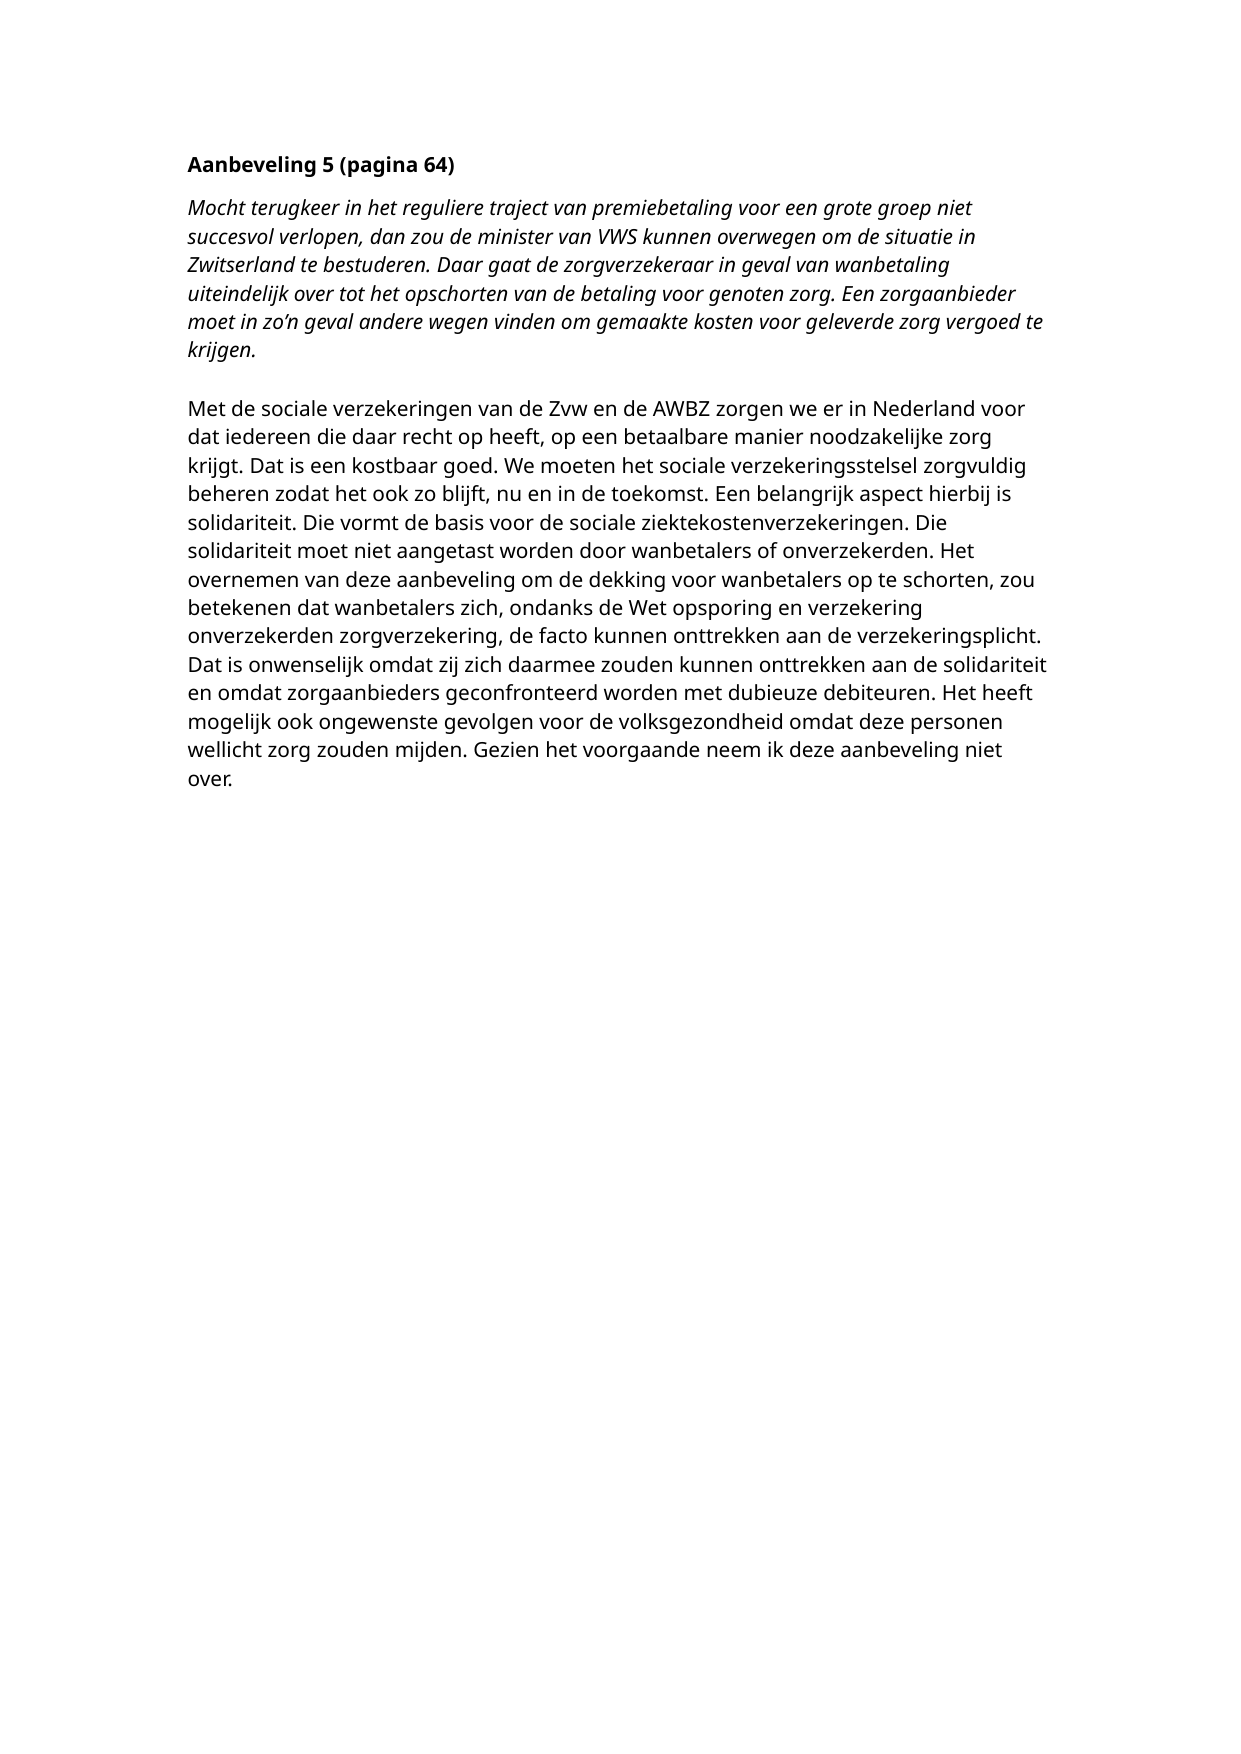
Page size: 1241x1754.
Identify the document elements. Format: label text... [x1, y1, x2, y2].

text Met de sociale verzekeringen van de Zvw en de AWBZ zorgen we er in Nederland voor dat iedereen die daar recht op heeft, op een betaalbare manier noodzakelijke zorg krijgt. Dat is een kostbaar goed. We moeten het sociale verzekeringsstelsel zorgvuldig beheren zodat het ook zo blijft, nu en in de toekomst. Een belangrijk aspect hierbij is solidariteit. Die vormt de basis voor de sociale ziektekostenverzekeringen. Die solidariteit moet niet aangetast worden door wanbetalers of onverzekerden. Het overnemen van deze aanbeveling om de dekking voor wanbetalers op te schorten, zou betekenen dat wanbetalers zich, ondanks de Wet opsporing en verzekering onverzekerden zorgverzekering, de facto kunnen onttrekken aan de verzekeringsplicht. Dat is onwenselijk omdat zij zich daarmee zouden kunnen onttrekken aan de solidariteit en omdat zorgaanbieders geconfronteerd worden met dubieuze debiteuren. Het heeft mogelijk ook ongewenste gevolgen voor de volksgezondheid omdat deze personen wellicht zorg zouden mijden. Gezien het voorgaande neem ik deze aanbeveling niet over. [187, 394, 1053, 792]
text Mocht terugkeer in het reguliere traject van premiebetaling voor een grote groep niet succesvol verlopen, dan zou de minister van VWS kunnen overwegen om de situatie in Zwitserland te bestuderen. Daar gaat de zorgverzekeraar in geval van wanbetaling uiteindelijk over tot het opschorten van de betaling voor genoten zorg. Een zorgaanbieder moet in zo’n geval andere wegen vinden om gemaakte kosten voor geleverde zorg vergoed te krijgen. [187, 193, 1053, 364]
text Aanbeveling 5 (pagina 64) [187, 150, 1053, 178]
